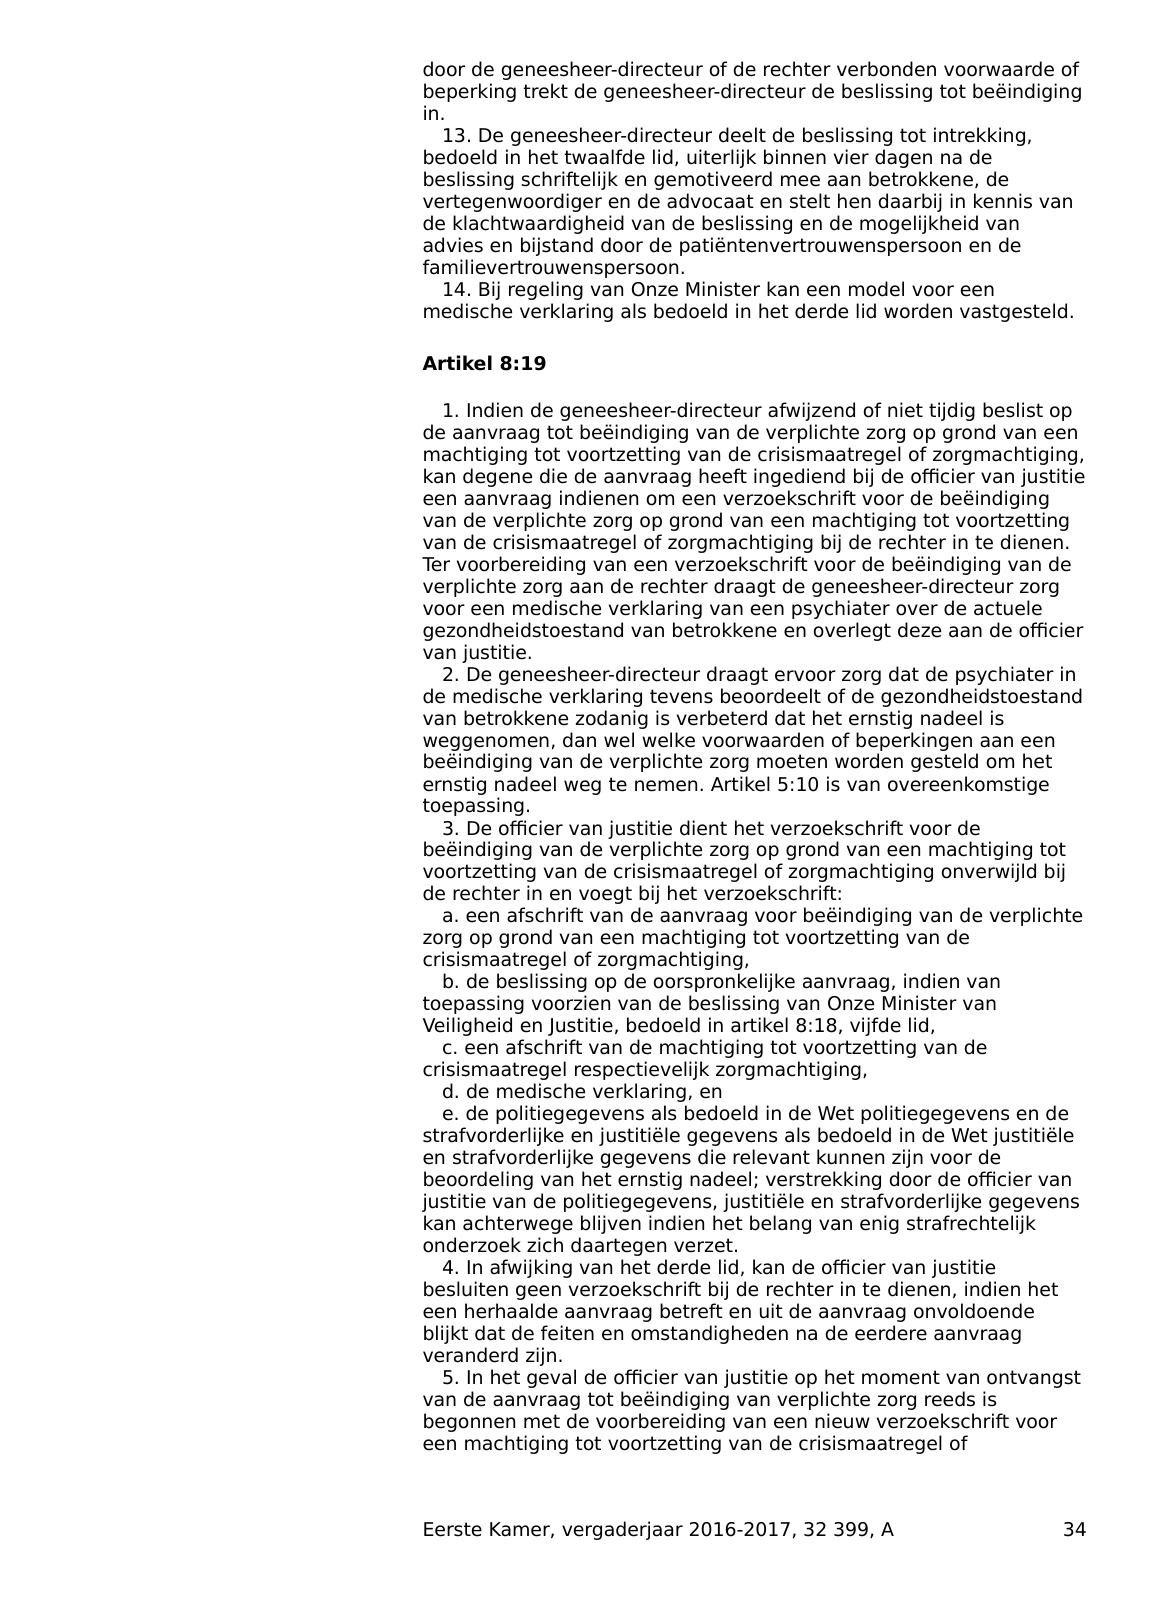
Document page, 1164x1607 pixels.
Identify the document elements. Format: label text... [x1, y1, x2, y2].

text 2. De geneesheer-directeur draagt ervoor zorg dat de psychiater in de medische verklaring tevens beoordeelt of de gezondheidstoestand van betrokkene zodanig is verbeterd dat het ernstig nadeel is weggenomen, dan wel welke voorwaarden of beperkingen aan een beëindiging van de verplichte zorg moeten worden gesteld om het ernstig nadeel weg te nemen. Artikel 5:10 is van overeenkomstige toepassing. [422, 663, 1087, 817]
text b. de beslissing op de oorspronkelijke aanvraag, indien van toepassing voorzien van de beslissing van Onze Minister van Veiligheid en Justitie, bedoeld in artikel 8:18, vijfde lid, [422, 971, 1087, 1037]
text 1. Indien de geneesheer-directeur afwijzend of niet tijdig beslist op de aanvraag tot beëindiging van de verplichte zorg op grond van een machtiging tot voortzetting van de crisismaatregel of zorgmachtiging, kan degene die de aanvraag heeft ingediend bij de officier van justitie een aanvraag indienen om een verzoekschrift voor de beëindiging van de verplichte zorg op grond van een machtiging tot voortzetting van de crisismaatregel of zorgmachtiging bij de rechter in te dienen. Ter voorbereiding van een verzoekschrift voor de beëindiging van de verplichte zorg aan de rechter draagt de geneesheer-directeur zorg voor een medische verklaring van een psychiater over de actuele gezondheidstoestand van betrokkene en overlegt deze aan de officier van justitie. [422, 400, 1087, 663]
text d. de medische verklaring, en [422, 1081, 1087, 1103]
text 14. Bij regeling van Onze Minister kan een model voor een medische verklaring als bedoeld in het derde lid worden vastgesteld. [422, 279, 1087, 323]
text e. de politiegegevens als bedoeld in de Wet politiegegevens en de strafvorderlijke en justitiële gegevens als bedoeld in de Wet justitiële en strafvorderlijke gegevens die relevant kunnen zijn voor de beoordeling van het ernstig nadeel; verstrekking door de officier van justitie van de politiegegevens, justitiële en strafvorderlijke gegevens kan achterwege blijven indien het belang van enig strafrechtelijk onderzoek zich daartegen verzet. [422, 1103, 1087, 1257]
text 5. In het geval de officier van justitie op het moment van ontvangst van de aanvraag tot beëindiging van verplichte zorg reeds is begonnen met de voorbereiding van een nieuw verzoekschrift voor een machtiging tot voortzetting van de crisismaatregel of [422, 1367, 1087, 1455]
text a. een afschrift van de aanvraag voor beëindiging van de verplichte zorg op grond van een machtiging tot voortzetting van de crisismaatregel of zorgmachtiging, [422, 905, 1087, 971]
text 13. De geneesheer-directeur deelt de beslissing tot intrekking, bedoeld in het twaalfde lid, uiterlijk binnen vier dagen na de beslissing schriftelijk en gemotiveerd mee aan betrokkene, de vertegenwoordiger en de advocaat en stelt hen daarbij in kennis van de klachtwaardigheid van de beslissing en de mogelijkheid van advies en bijstand door de patiëntenvertrouwenspersoon en de familievertrouwenspersoon. [422, 125, 1087, 279]
text door de geneesheer-directeur of de rechter verbonden voorwaarde of beperking trekt de geneesheer-directeur de beslissing tot beëindiging in. [422, 59, 1087, 125]
text c. een afschrift van de machtiging tot voortzetting van de crisismaatregel respectievelijk zorgmachtiging, [422, 1037, 1087, 1081]
text 4. In afwijking van het derde lid, kan de officier van justitie besluiten geen verzoekschrift bij de rechter in te dienen, indien het een herhaalde aanvraag betreft en uit de aanvraag onvoldoende blijkt dat de feiten en omstandigheden na de eerdere aanvraag veranderd zijn. [422, 1257, 1087, 1367]
subtitle Artikel 8:19 [422, 353, 1087, 375]
text 3. De officier van justitie dient het verzoekschrift voor de beëindiging van de verplichte zorg op grond van een machtiging tot voortzetting van de crisismaatregel of zorgmachtiging onverwijld bij de rechter in en voegt bij het verzoekschrift: [422, 817, 1087, 905]
